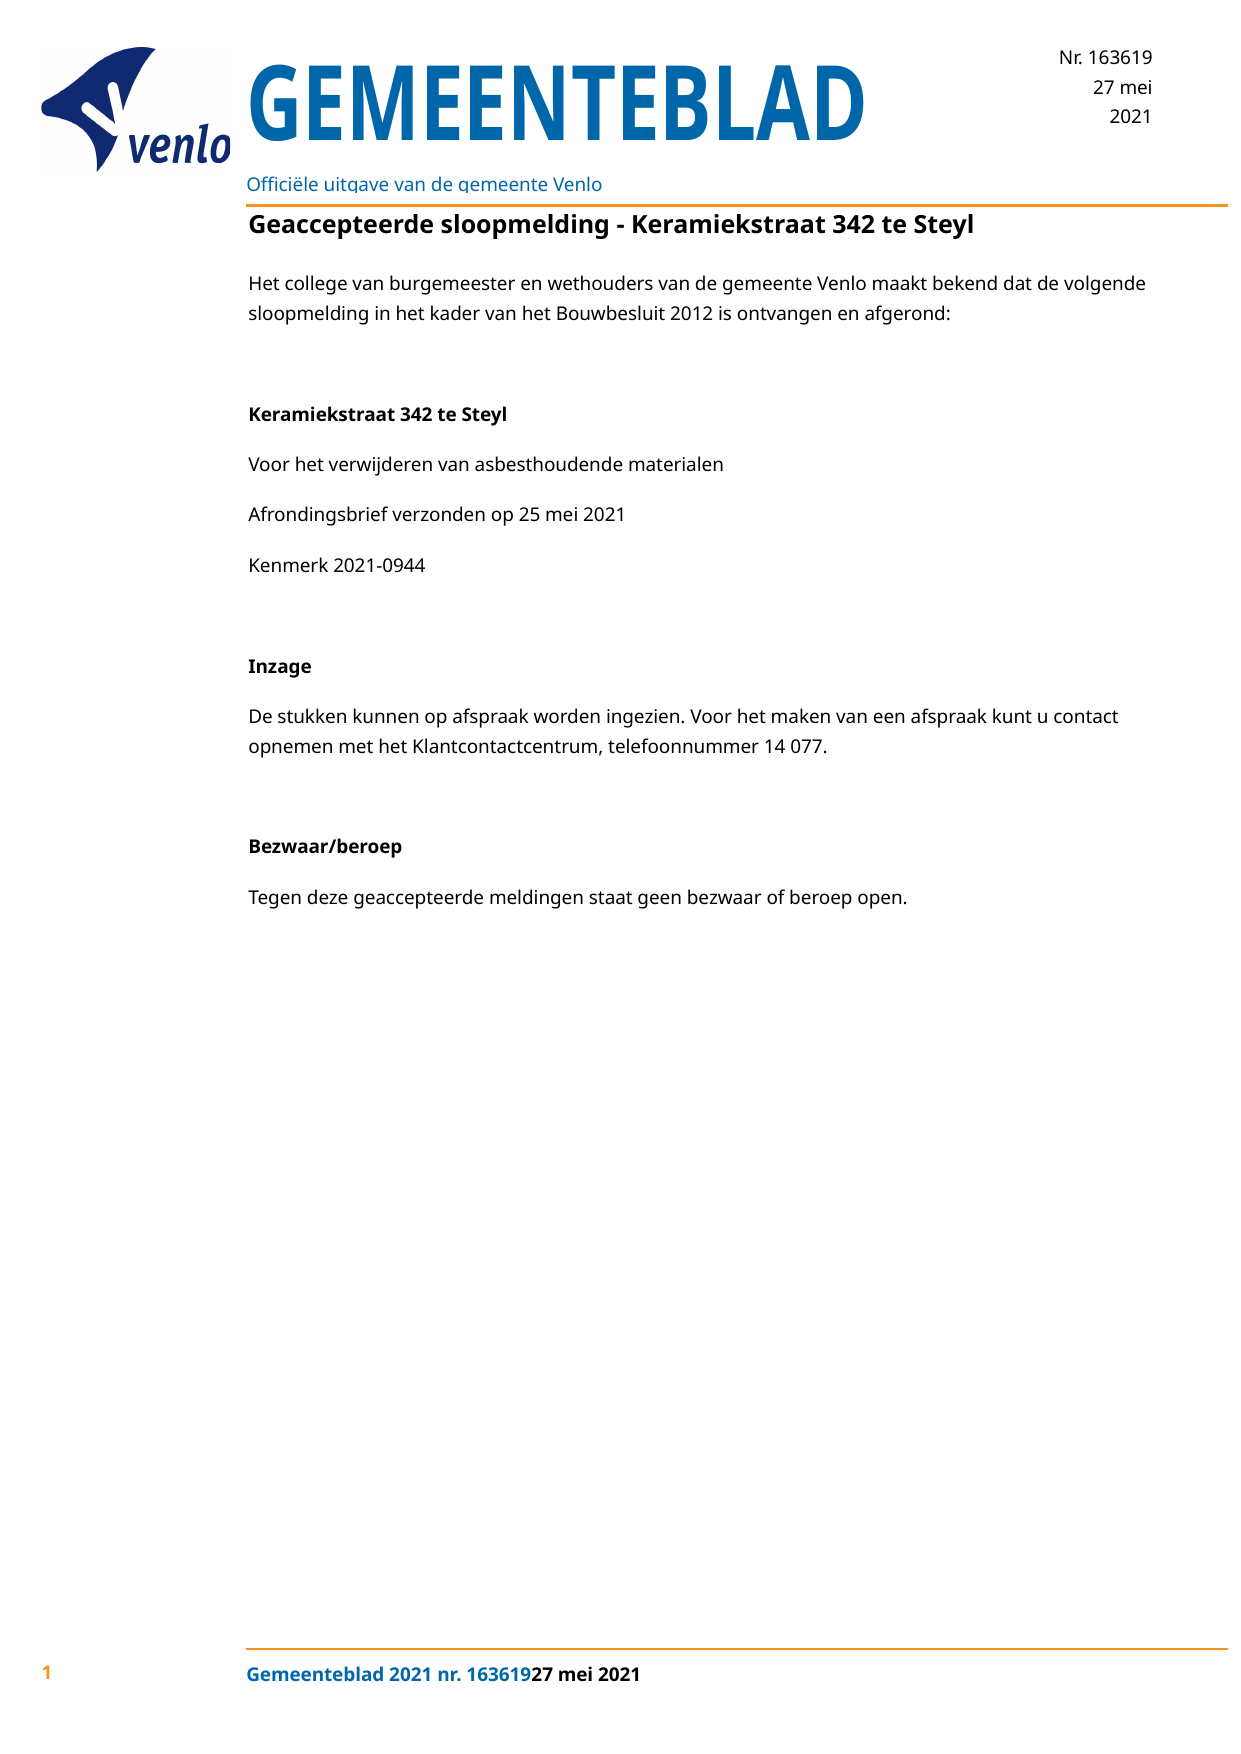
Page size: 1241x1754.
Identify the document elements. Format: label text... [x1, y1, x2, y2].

text Afrondingsbrief verzonden op 25 mei 2021 [248, 502, 1152, 527]
picture [41, 47, 231, 172]
text Kenmerk 2021-0944 [248, 552, 1152, 578]
text Voor het verwijderen van asbesthoudende materialen [248, 451, 1152, 477]
text Keramiekstraat 342 te Steyl [248, 401, 1152, 426]
text Geaccepteerde sloopmelding - Keramiekstraat 342 te Steyl [248, 207, 1152, 241]
text Het college van burgemeester en wethouders van de gemeente Venlo maakt bekend dat de volgende sloopmelding in het kader van het Bouwbesluit 2012 is ontvangen en afgerond: [248, 270, 1152, 326]
text De stukken kunnen op afspraak worden ingezien. Voor het maken van een afspraak kunt u contact opnemen met het Klantcontactcentrum, telefoonnummer 14 077. [248, 703, 1152, 758]
text Bezwaar/beroep [248, 834, 1152, 859]
text Inzage [248, 653, 1152, 678]
text Tegen deze geaccepteerde meldingen staat geen bezwaar of beroep open. [248, 884, 1152, 910]
